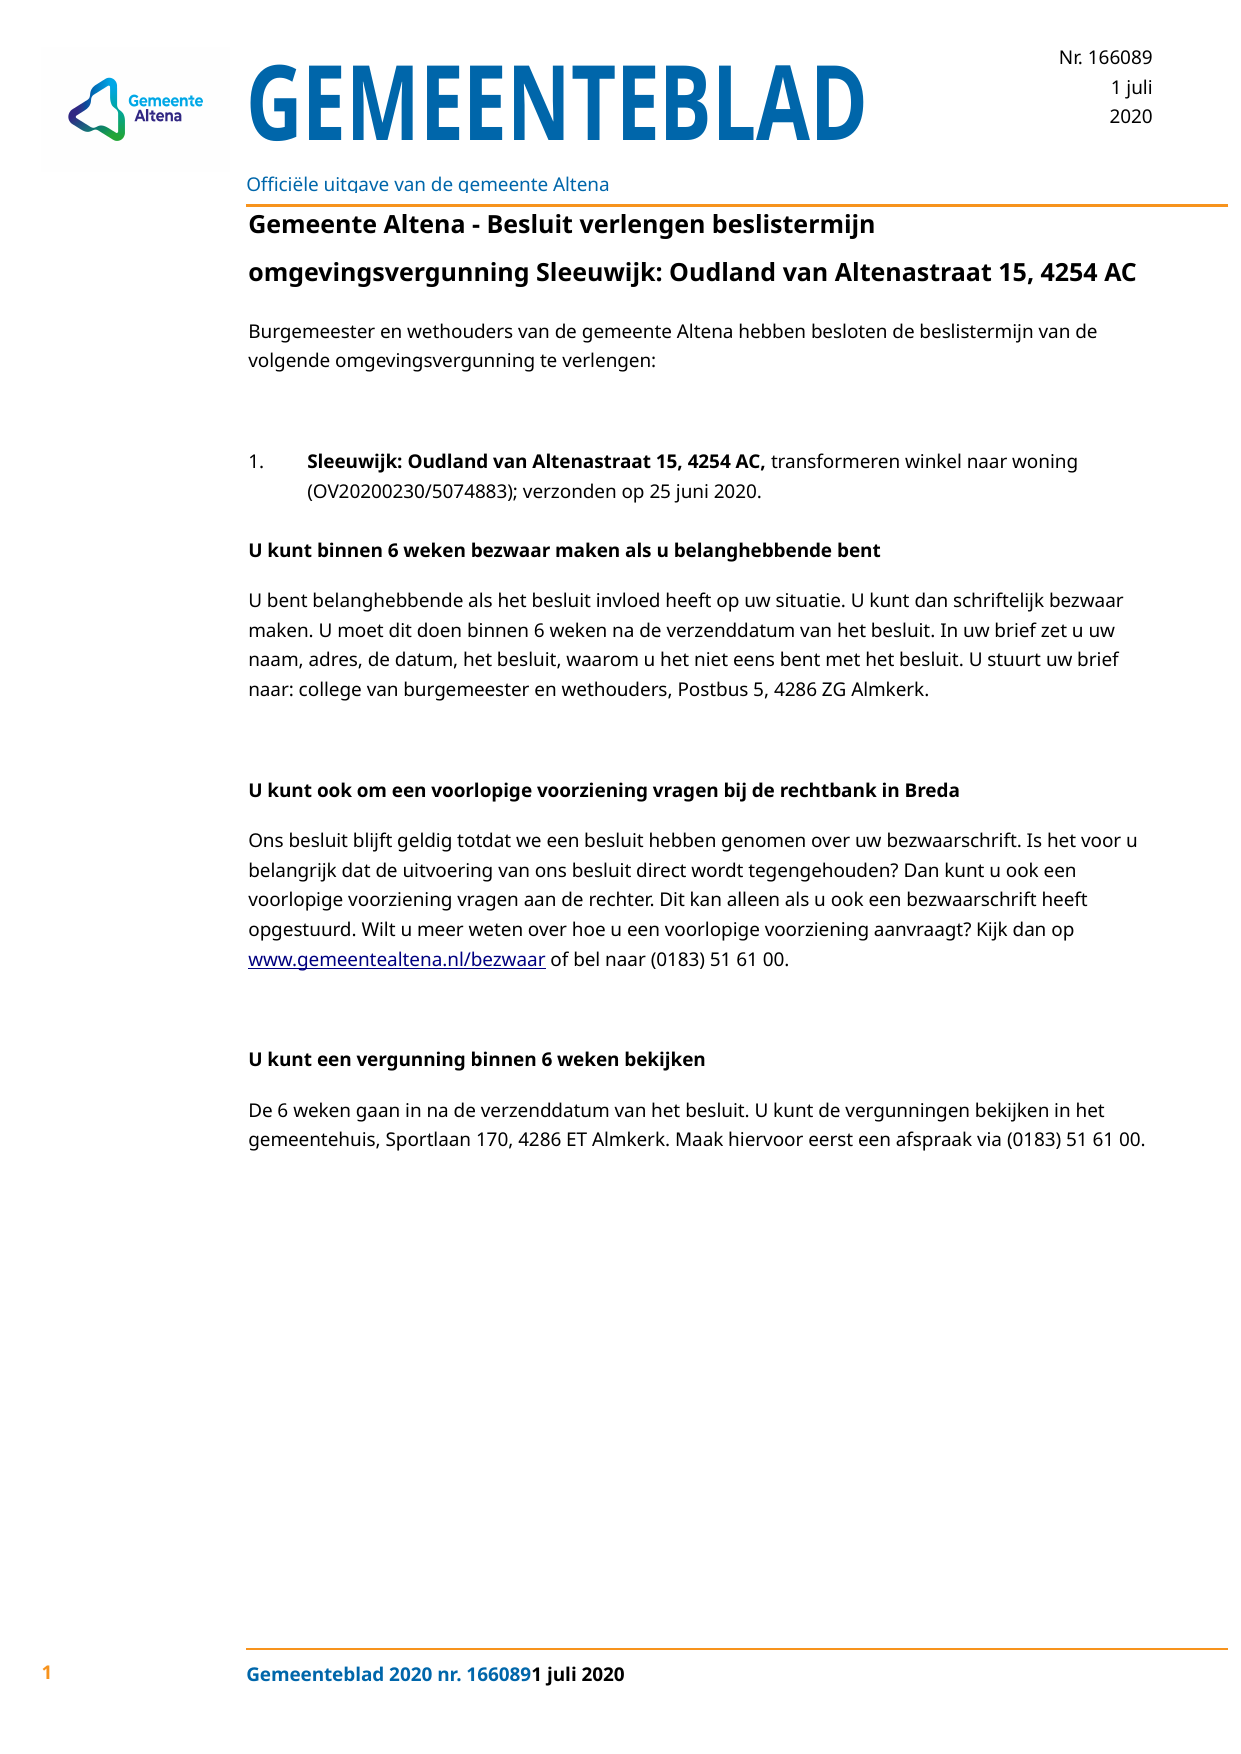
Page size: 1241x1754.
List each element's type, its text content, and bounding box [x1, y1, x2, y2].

text U kunt ook om een voorlopige voorziening vragen bij de rechtbank in Breda [248, 777, 1152, 803]
text Ons besluit blijft geldig totdat we een besluit hebben genomen over uw bezwaarschrift. Is het voor u belangrijk dat de uitvoering van ons besluit direct wordt tegengehouden? Dan kunt u ook een voorlopige voorziening vragen aan de rechter. Dit kan alleen als u ook een bezwaarschrift heeft opgestuurd. Wilt u meer weten over hoe u een voorlopige voorziening aanvraagt? Kijk dan op www.gemeentealtena.nl/bezwaar of bel naar (0183) 51 61 00. [248, 827, 1152, 972]
list Sleeuwijk: Oudland van Altenastraat 15, 4254 AC, transformeren winkel naar woning (OV20200230/5074883); verzonden op 25 juni 2020. [248, 448, 1152, 504]
text De 6 weken gaan in na de verzenddatum van het besluit. U kunt de vergunningen bekijken in het gemeentehuis, Sportlaan 170, 4286 ET Almkerk. Maak hiervoor eerst een afspraak via (0183) 51 61 00. [248, 1097, 1152, 1152]
text U kunt een vergunning binnen 6 weken bekijken [248, 1047, 1152, 1072]
text Gemeente Altena - Besluit verlengen beslistermijn omgevingsvergunning Sleeuwijk: Oudland van Altenastraat 15, 4254 AC [248, 207, 1152, 288]
picture [41, 47, 231, 172]
text U bent belanghebbende als het besluit invloed heeft op uw situatie. U kunt dan schriftelijk bezwaar maken. U moet dit doen binnen 6 weken na de verzenddatum van het besluit. In uw brief zet u uw naam, adres, de datum, het besluit, waarom u het niet eens bent met het besluit. U stuurt uw brief naar: college van burgemeester en wethouders, Postbus 5, 4286 ZG Almkerk. [248, 587, 1152, 702]
text Burgemeester en wethouders van de gemeente Altena hebben besloten de beslistermijn van de volgende omgevingsvergunning te verlengen: [248, 318, 1152, 373]
text U kunt binnen 6 weken bezwaar maken als u belanghebbende bent [248, 537, 1152, 563]
